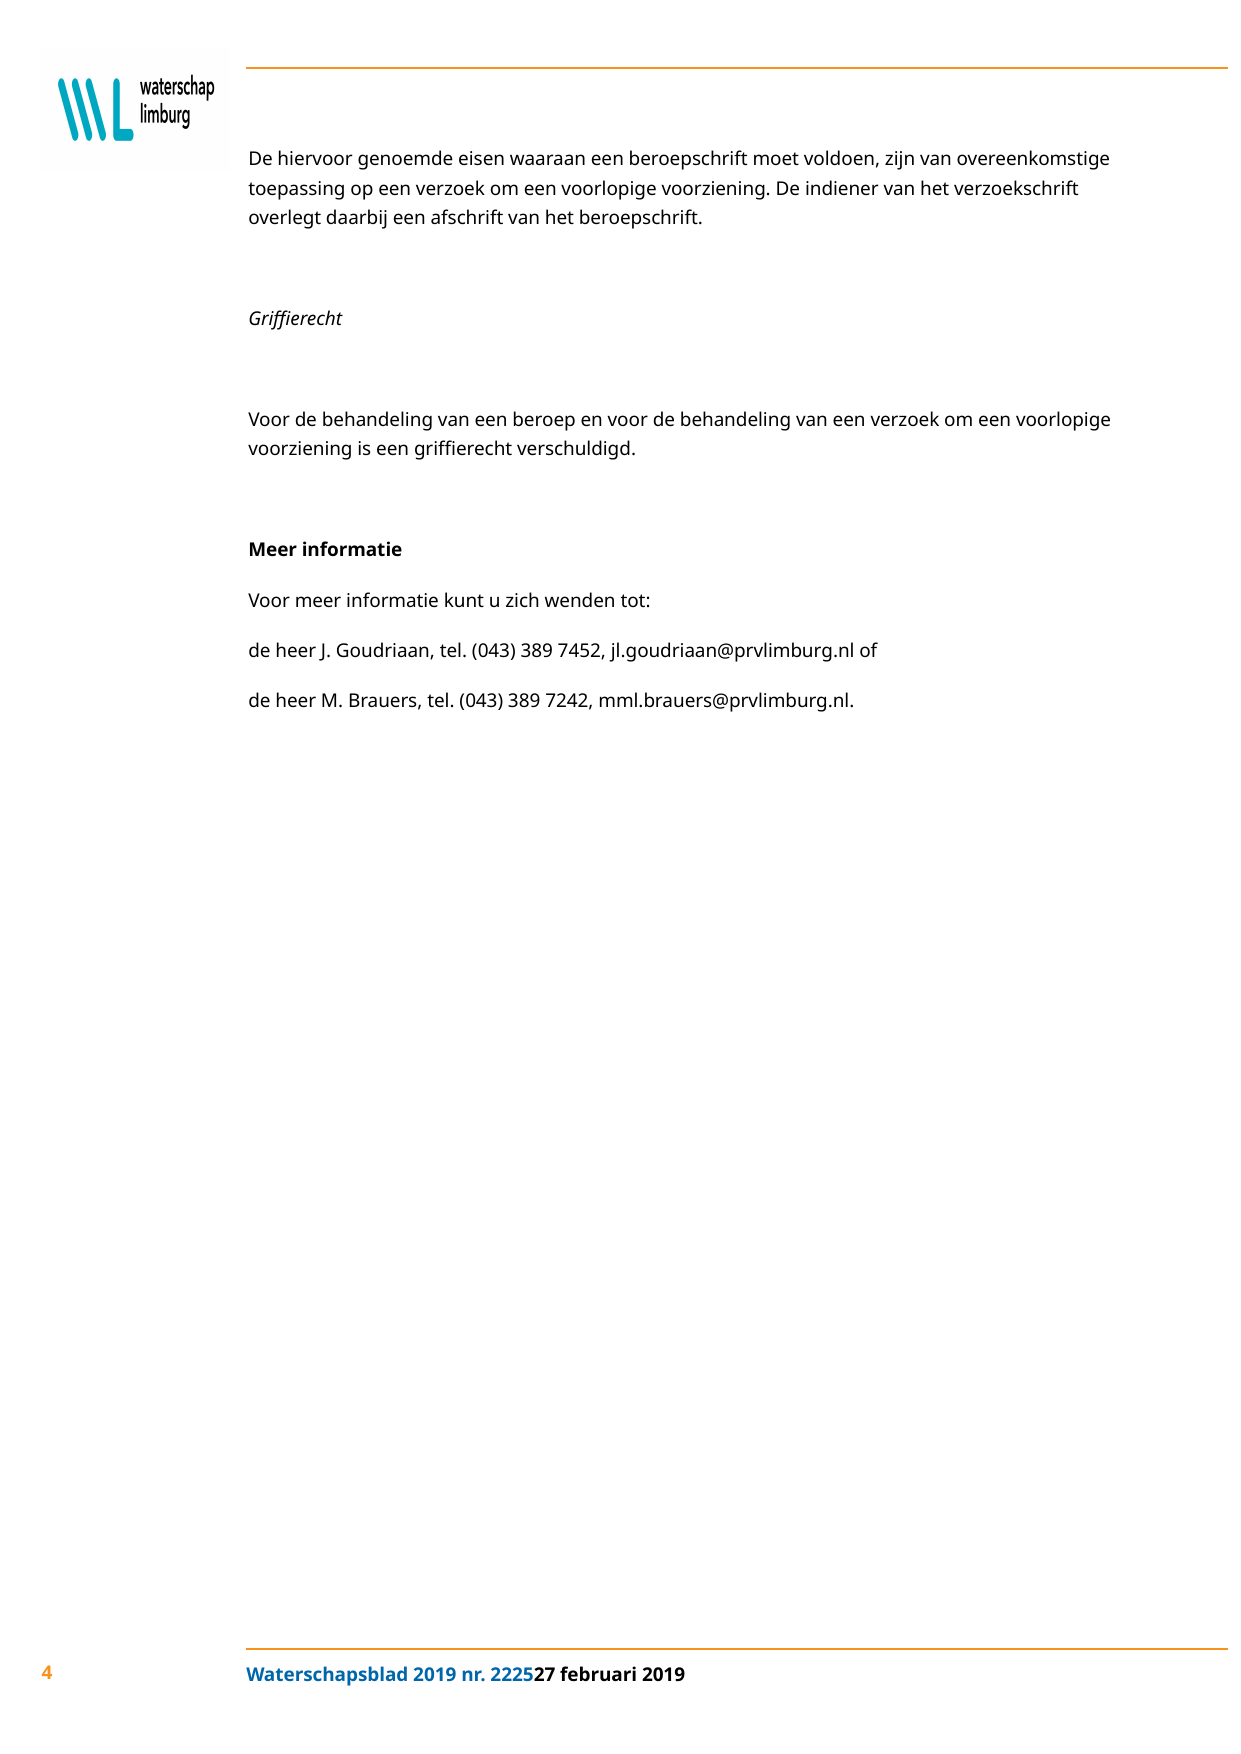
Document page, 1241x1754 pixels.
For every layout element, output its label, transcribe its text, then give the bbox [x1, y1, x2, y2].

text Meer informatie [248, 536, 1152, 562]
text Griffierecht [248, 305, 1152, 331]
text Voor meer informatie kunt u zich wenden tot: [248, 587, 1152, 613]
text Voor de behandeling van een beroep en voor de behandeling van een verzoek om een voorlopige voorziening is een griffierecht verschuldigd. [248, 406, 1152, 461]
text de heer M. Brauers, tel. (043) 389 7242, mml.brauers@prvlimburg.nl. [248, 688, 1152, 713]
text de heer J. Goudriaan, tel. (043) 389 7452, jl.goudriaan@prvlimburg.nl of [248, 637, 1152, 663]
text De hiervoor genoemde eisen waaraan een beroepschrift moet voldoen, zijn van overeenkomstige toepassing op een verzoek om een voorlopige voorziening. De indiener van het verzoekschrift overlegt daarbij een afschrift van het beroepschrift. [248, 145, 1152, 230]
picture [41, 47, 231, 172]
